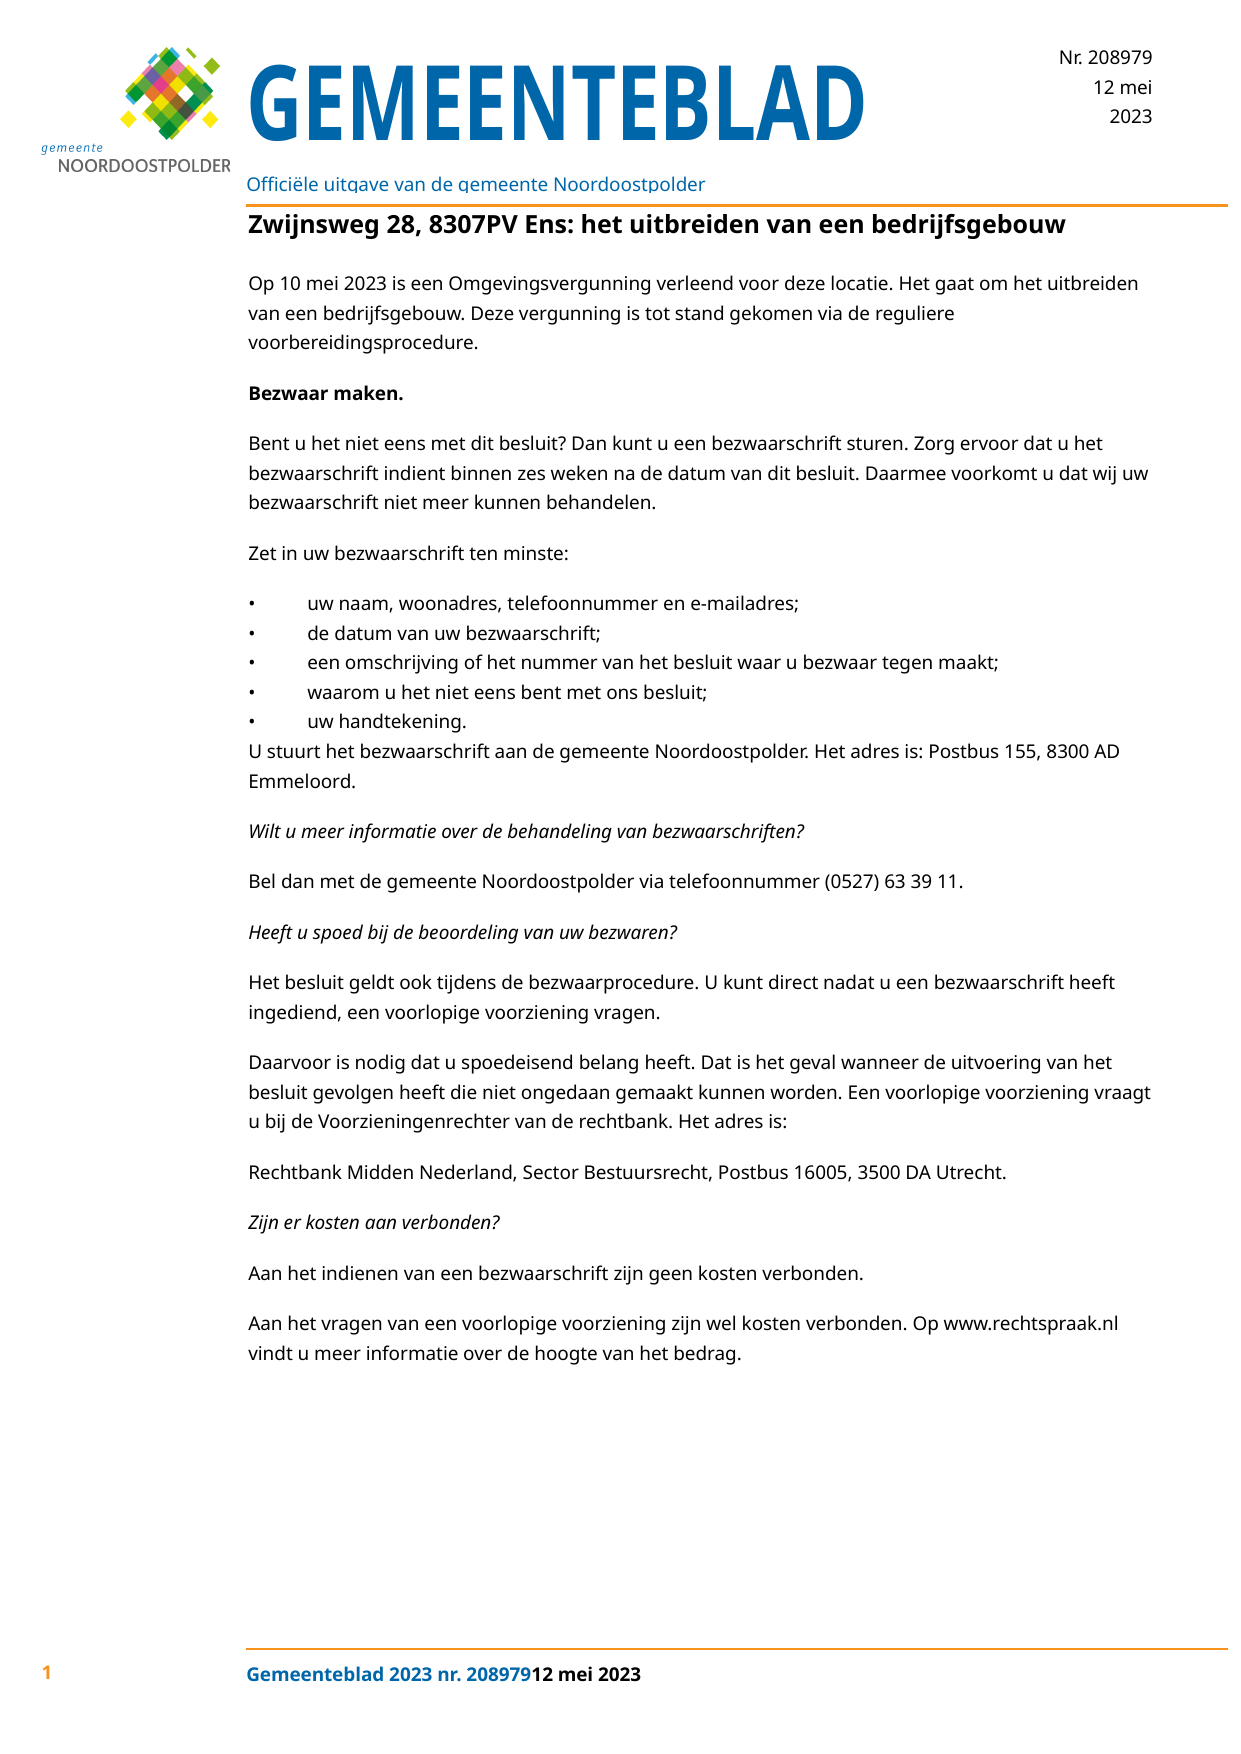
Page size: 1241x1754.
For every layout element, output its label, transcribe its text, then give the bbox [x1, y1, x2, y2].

text Rechtbank Midden Nederland, Sector Bestuursrecht, Postbus 16005, 3500 DA Utrecht. [248, 1159, 1152, 1185]
text Heeft u spoed bij de beoordeling van uw bezwaren? [248, 919, 1152, 945]
text Bel dan met de gemeente Noordoostpolder via telefoonnummer (0527) 63 39 11. [248, 869, 1152, 894]
text Daarvoor is nodig dat u spoedeisend belang heeft. Dat is het geval wanneer de uitvoering van het besluit gevolgen heeft die niet ongedaan gemaakt kunnen worden. Een voorlopige voorziening vraagt u bij de Voorzieningenrechter van de rechtbank. Het adres is: [248, 1049, 1152, 1134]
list waarom u het niet eens bent met ons besluit; [248, 679, 1152, 705]
text Op 10 mei 2023 is een Omgevingsvergunning verleend voor deze locatie. Het gaat om het uitbreiden van een bedrijfsgebouw. Deze vergunning is tot stand gekomen via de reguliere voorbereidingsprocedure. [248, 270, 1152, 355]
text Bezwaar maken. [248, 380, 1152, 406]
text Zijn er kosten aan verbonden? [248, 1209, 1152, 1235]
text U stuurt het bezwaarschrift aan de gemeente Noordoostpolder. Het adres is: Postbus 155, 8300 AD Emmeloord. [248, 738, 1152, 793]
list een omschrijving of het nummer van het besluit waar u bezwaar tegen maakt; [248, 649, 1152, 675]
picture [41, 47, 231, 172]
text Wilt u meer informatie over de behandeling van bezwaarschriften? [248, 818, 1152, 844]
text Zwijnsweg 28, 8307PV Ens: het uitbreiden van een bedrijfsgebouw [248, 207, 1152, 241]
list de datum van uw bezwaarschrift; [248, 620, 1152, 646]
text Bent u het niet eens met dit besluit? Dan kunt u een bezwaarschrift sturen. Zorg ervoor dat u het bezwaarschrift indient binnen zes weken na de datum van dit besluit. Daarmee voorkomt u dat wij uw bezwaarschrift niet meer kunnen behandelen. [248, 430, 1152, 515]
text Het besluit geldt ook tijdens de bezwaarprocedure. U kunt direct nadat u een bezwaarschrift heeft ingediend, een voorlopige voorziening vragen. [248, 969, 1152, 1025]
text Aan het indienen van een bezwaarschrift zijn geen kosten verbonden. [248, 1260, 1152, 1286]
list uw naam, woonadres, telefoonnummer en e-mailadres; [248, 590, 1152, 616]
text Zet in uw bezwaarschrift ten minste: [248, 540, 1152, 566]
list uw handtekening. [248, 709, 1152, 734]
text Aan het vragen van een voorlopige voorziening zijn wel kosten verbonden. Op www.rechtspraak.nl vindt u meer informatie over de hoogte van het bedrag. [248, 1310, 1152, 1366]
